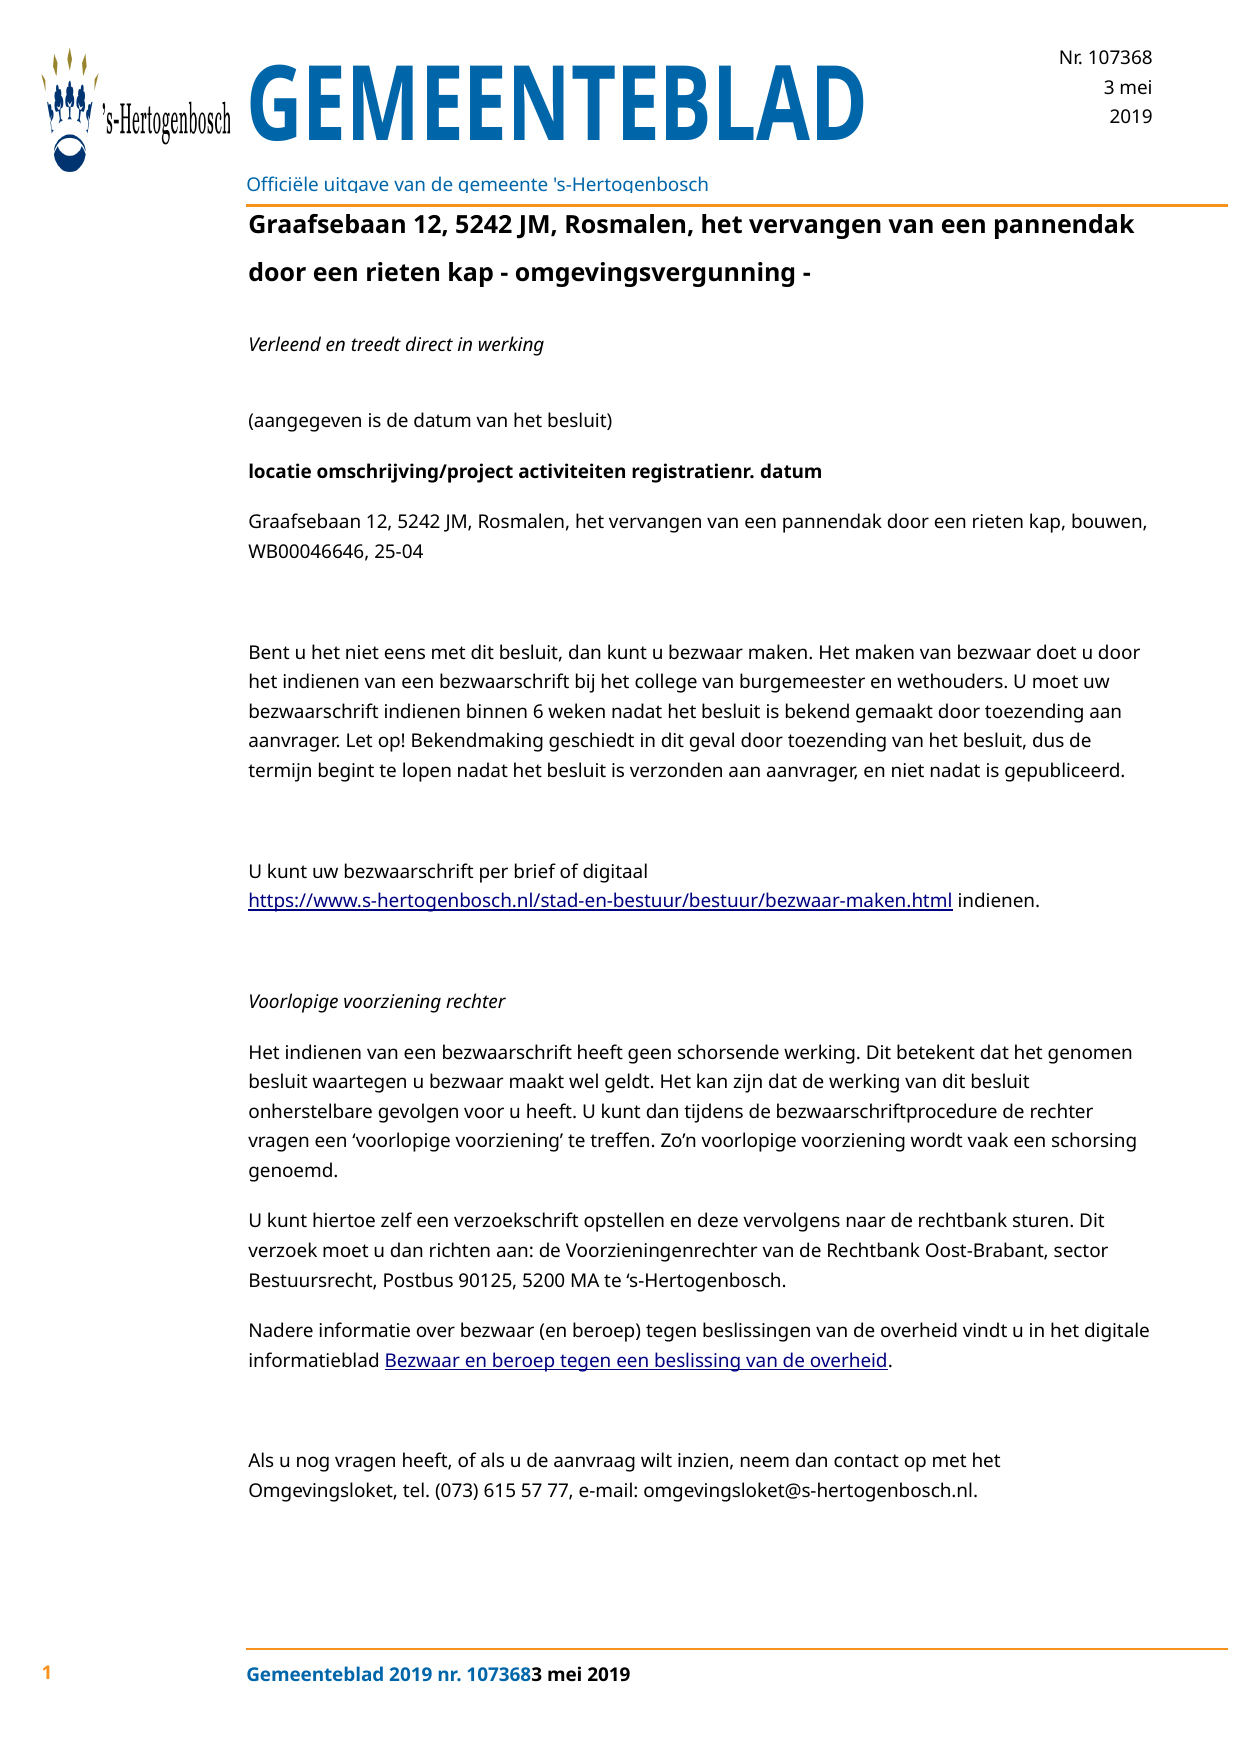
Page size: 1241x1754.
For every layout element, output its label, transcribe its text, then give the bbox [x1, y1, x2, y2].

picture [41, 47, 231, 172]
text locatie omschrijving/project activiteiten registratienr. datum [248, 458, 1152, 484]
text Verleend en treedt direct in werking [248, 331, 1152, 357]
text Voorlopige voorziening rechter [248, 988, 1152, 1014]
text (aangegeven is de datum van het besluit) [248, 408, 1152, 433]
text U kunt uw bezwaarschrift per brief of digitaal https://www.s-hertogenbosch.nl/stad-en-bestuur/bestuur/bezwaar-maken.html indienen. [248, 858, 1152, 913]
text U kunt hiertoe zelf een verzoekschrift opstellen en deze vervolgens naar de rechtbank sturen. Dit verzoek moet u dan richten aan: de Voorzieningenrechter van de Rechtbank Oost-Brabant, sector Bestuursrecht, Postbus 90125, 5200 MA te ‘s-Hertogenbosch. [248, 1208, 1152, 1292]
text Nadere informatie over bezwaar (en beroep) tegen beslissingen van de overheid vindt u in het digitale informatieblad Bezwaar en beroep tegen een beslissing van de overheid. [248, 1317, 1152, 1372]
text Bent u het niet eens met dit besluit, dan kunt u bezwaar maken. Het maken van bezwaar doet u door het indienen van een bezwaarschrift bij het college van burgemeester en wethouders. U moet uw bezwaarschrift indienen binnen 6 weken nadat het besluit is bekend gemaakt door toezending aan aanvrager. Let op! Bekendmaking geschiedt in dit geval door toezending van het besluit, dus de termijn begint te lopen nadat het besluit is verzonden aan aanvrager, en niet nadat is gepubliceerd. [248, 639, 1152, 783]
text Als u nog vragen heeft, of als u de aanvraag wilt inzien, neem dan contact op met het Omgevingsloket, tel. (073) 615 57 77, e-mail: omgevingsloket@s-hertogenbosch.nl. [248, 1448, 1152, 1503]
text Graafsebaan 12, 5242 JM, Rosmalen, het vervangen van een pannendak door een rieten kap, bouwen, WB00046646, 25-04 [248, 508, 1152, 564]
text Graafsebaan 12, 5242 JM, Rosmalen, het vervangen van een pannendak door een rieten kap - omgevingsvergunning - [248, 207, 1152, 288]
text Het indienen van een bezwaarschrift heeft geen schorsende werking. Dit betekent dat het genomen besluit waartegen u bezwaar maakt wel geldt. Het kan zijn dat de werking van dit besluit onherstelbare gevolgen voor u heeft. U kunt dan tijdens de bezwaarschriftprocedure de rechter vragen een ‘voorlopige voorziening’ te treffen. Zo’n voorlopige voorziening wordt vaak een schorsing genoemd. [248, 1039, 1152, 1183]
